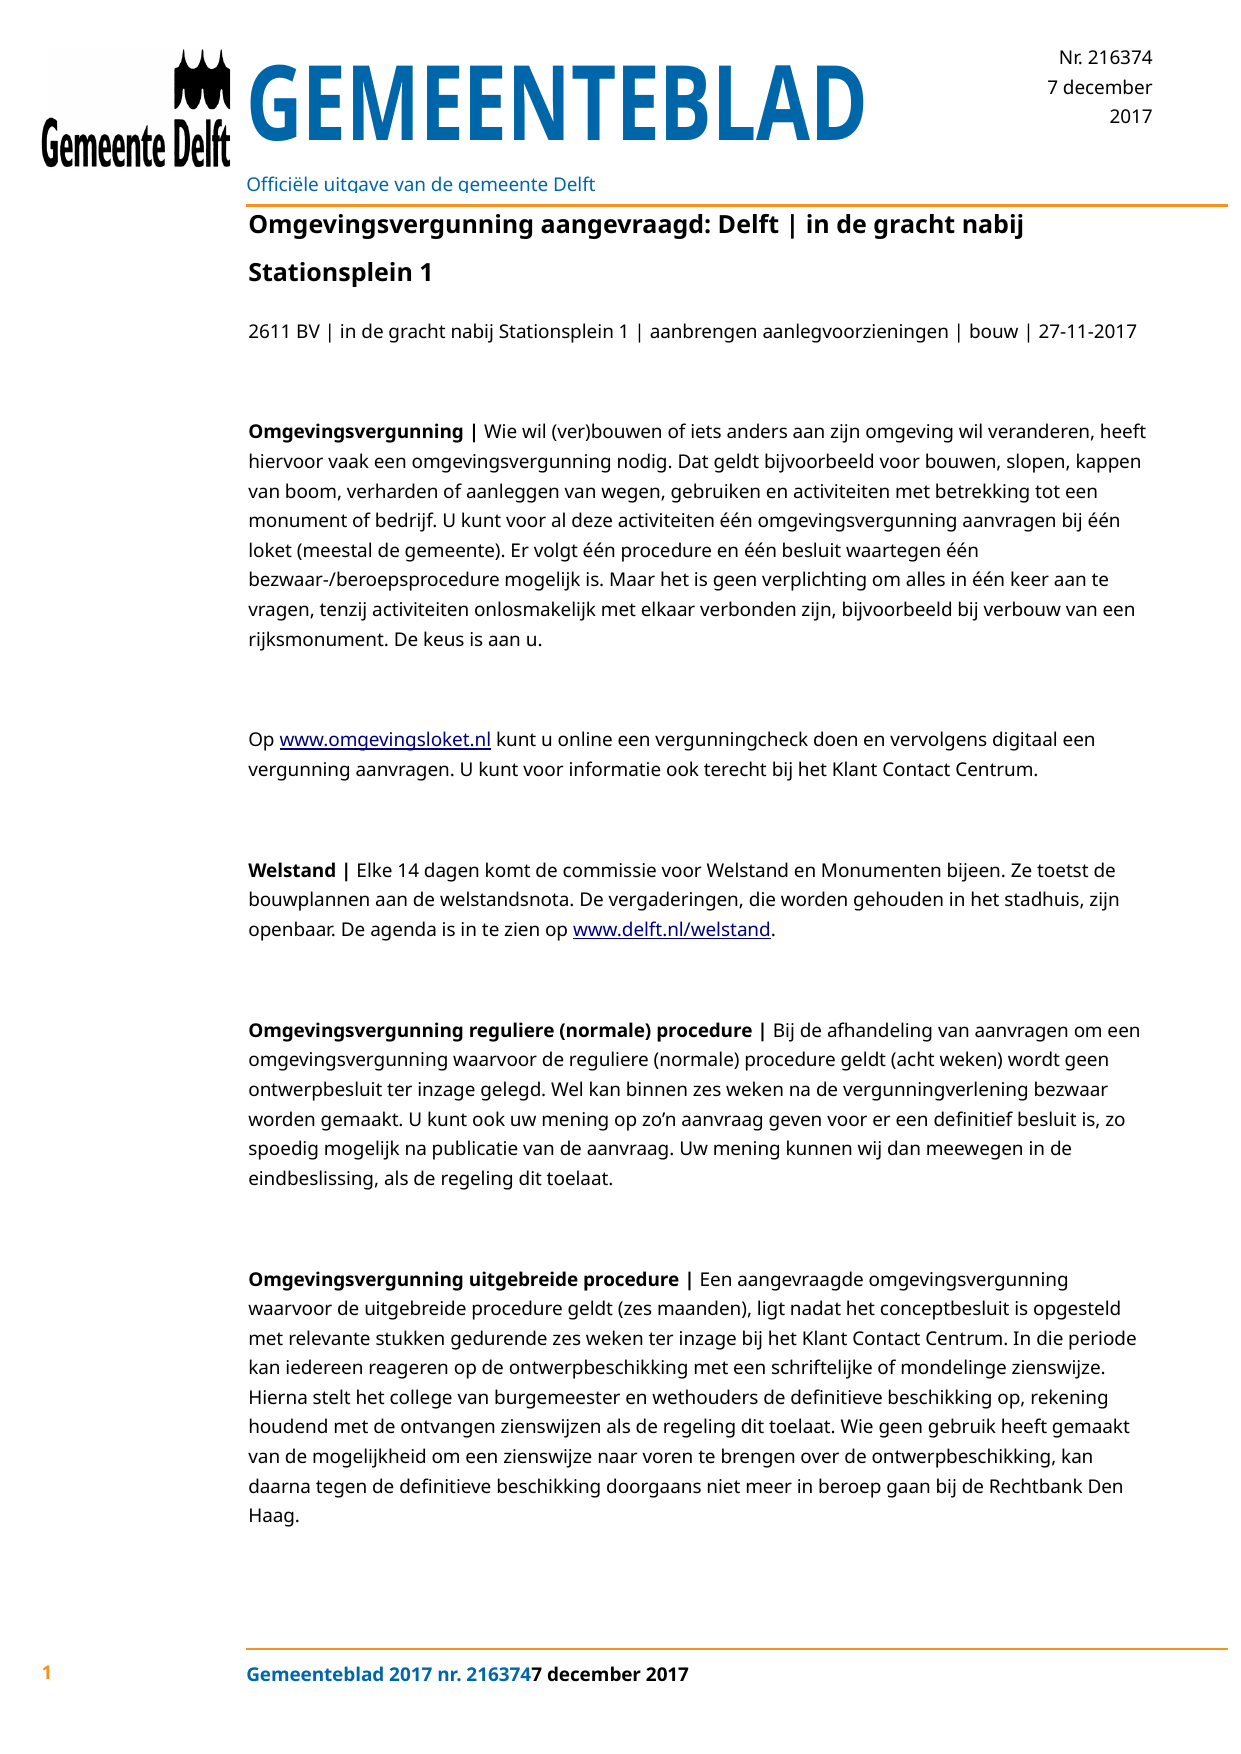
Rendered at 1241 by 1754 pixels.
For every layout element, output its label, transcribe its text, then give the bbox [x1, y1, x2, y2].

text Omgevingsvergunning aangevraagd: Delft | in de gracht nabij Stationsplein 1 [248, 207, 1152, 288]
text Op www.omgevingsloket.nl kunt u online een vergunningcheck doen en vervolgens digitaal een vergunning aanvragen. U kunt voor informatie ook terecht bij het Klant Contact Centrum. [248, 727, 1152, 782]
text 2611 BV | in de gracht nabij Stationsplein 1 | aanbrengen aanlegvoorzieningen | bouw | 27-11-2017 [248, 318, 1152, 344]
text Omgevingsvergunning | Wie wil (ver)bouwen of iets anders aan zijn omgeving wil veranderen, heeft hiervoor vaak een omgevingsvergunning nodig. Dat geldt bijvoorbeeld voor bouwen, slopen, kappen van boom, verharden of aanleggen van wegen, gebruiken en activiteiten met betrekking tot een monument of bedrijf. U kunt voor al deze activiteiten één omgevingsvergunning aanvragen bij één loket (meestal de gemeente). Er volgt één procedure en één besluit waartegen één bezwaar-/beroepsprocedure mogelijk is. Maar het is geen verplichting om alles in één keer aan te vragen, tenzij activiteiten onlosmakelijk met elkaar verbonden zijn, bijvoorbeeld bij verbouw van een rijksmonument. De keus is aan u. [248, 419, 1152, 652]
text Omgevingsvergunning uitgebreide procedure | Een aangevraagde omgevingsvergunning waarvoor de uitgebreide procedure geldt (zes maanden), ligt nadat het conceptbesluit is opgesteld met relevante stukken gedurende zes weken ter inzage bij het Klant Contact Centrum. In die periode kan iedereen reageren op de ontwerpbeschikking met een schriftelijke of mondelinge zienswijze. Hierna stelt het college van burgemeester en wethouders de definitieve beschikking op, rekening houdend met de ontvangen zienswijzen als de regeling dit toelaat. Wie geen gebruik heeft gemaakt van de mogelijkheid om een zienswijze naar voren te brengen over de ontwerpbeschikking, kan daarna tegen de definitieve beschikking doorgaans niet meer in beroep gaan bij de Rechtbank Den Haag. [248, 1266, 1152, 1528]
text Welstand | Elke 14 dagen komt de commissie voor Welstand en Monumenten bijeen. Ze toetst de bouwplannen aan de welstandsnota. De vergaderingen, die worden gehouden in het stadhuis, zijn openbaar. De agenda is in te zien op www.delft.nl/welstand. [248, 857, 1152, 942]
text Omgevingsvergunning reguliere (normale) procedure | Bij de afhandeling van aanvragen om een omgevingsvergunning waarvoor de reguliere (normale) procedure geldt (acht weken) wordt geen ontwerpbesluit ter inzage gelegd. Wel kan binnen zes weken na de vergunningverlening bezwaar worden gemaakt. U kunt ook uw mening op zo’n aanvraag geven voor er een definitief besluit is, zo spoedig mogelijk na publicatie van de aanvraag. Uw mening kunnen wij dan meewegen in de eindbeslissing, als de regeling dit toelaat. [248, 1017, 1152, 1191]
picture [41, 47, 231, 172]
